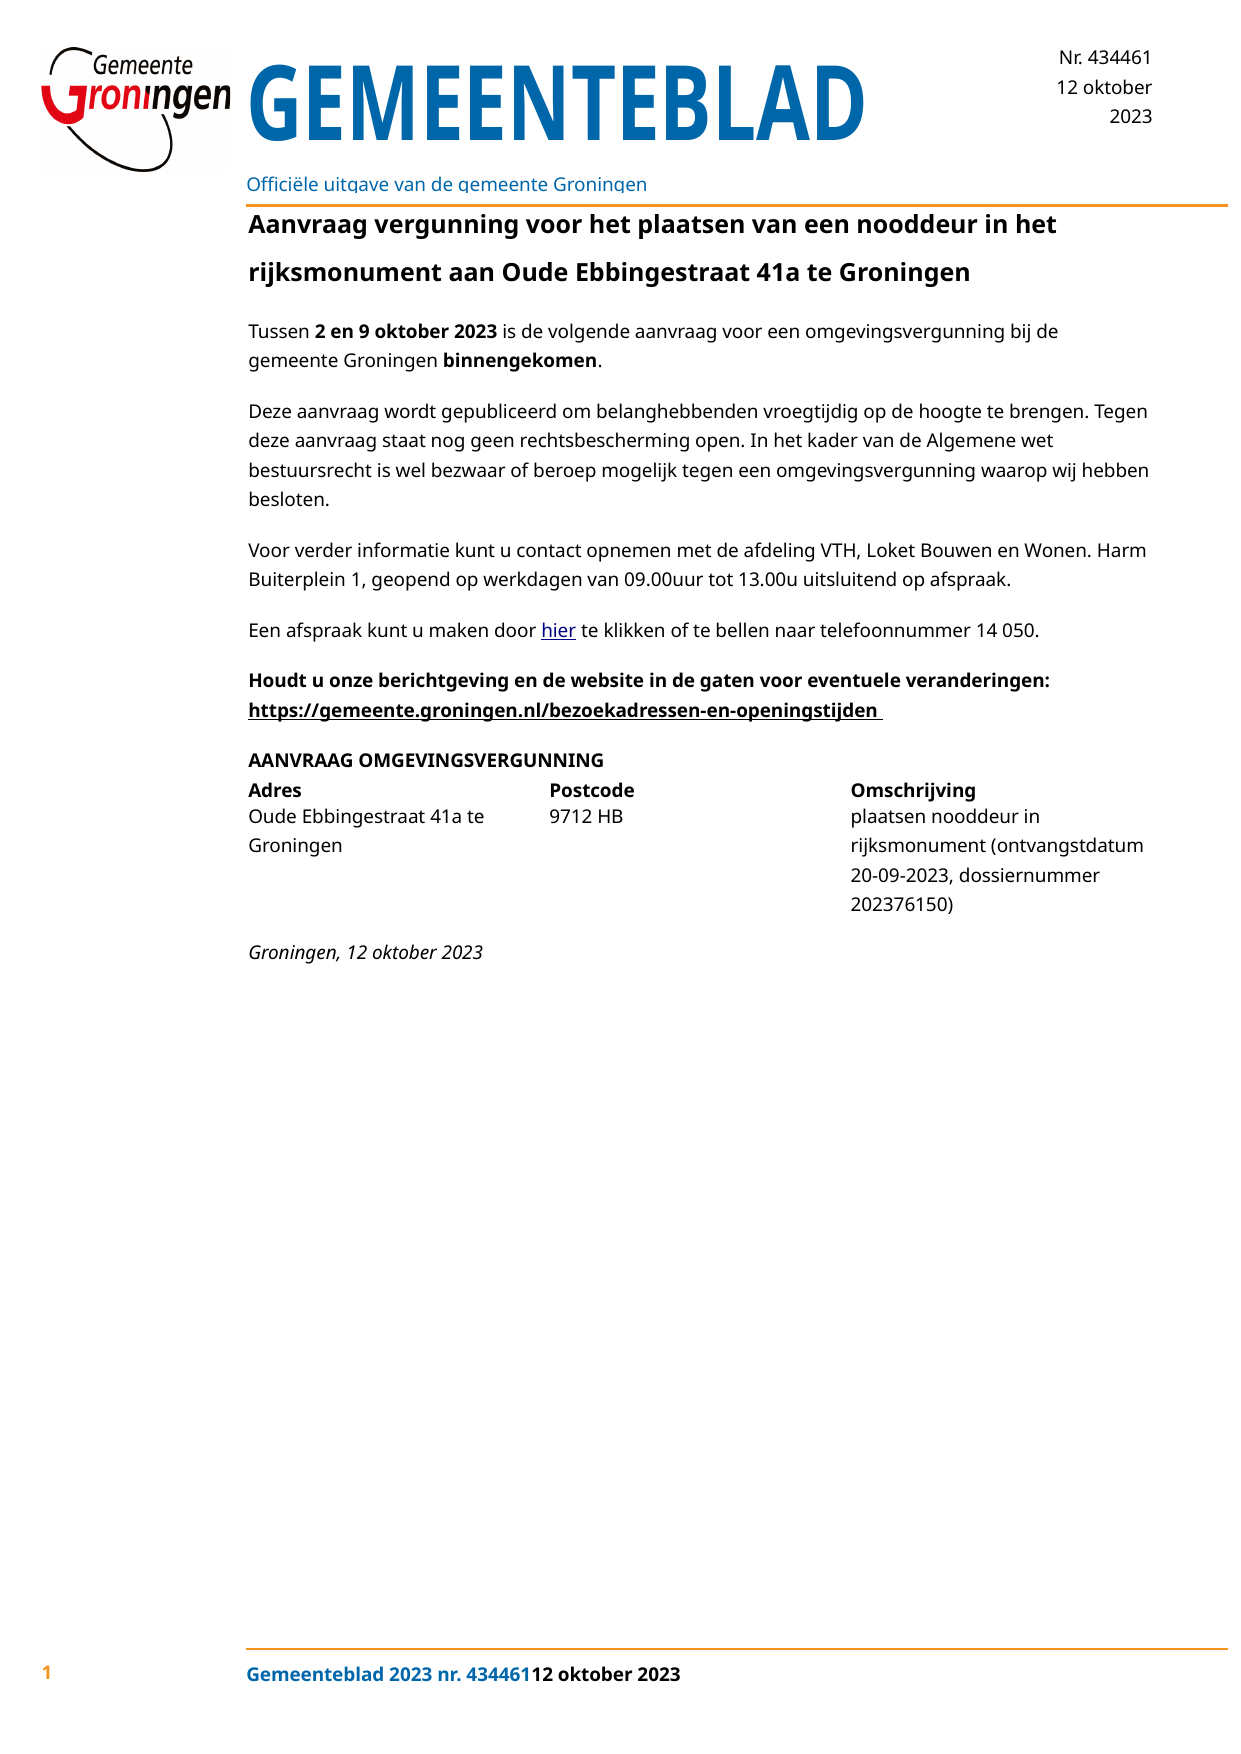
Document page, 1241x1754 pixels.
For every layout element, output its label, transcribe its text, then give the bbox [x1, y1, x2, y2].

text Deze aanvraag wordt gepubliceerd om belanghebbenden vroegtijdig op de hoogte te brengen. Tegen deze aanvraag staat nog geen rechtsbescherming open. In het kader van de Algemene wet bestuursrecht is wel bezwaar of beroep mogelijk tegen een omgevingsvergunning waarop wij hebben besloten. [248, 398, 1152, 512]
table_cell 9712 HB [549, 803, 850, 917]
table_header Omschrijving [850, 777, 1152, 803]
picture [41, 47, 231, 172]
text Tussen 2 en 9 oktober 2023 is de volgende aanvraag voor een omgevingsvergunning bij de gemeente Groningen binnengekomen. [248, 318, 1152, 373]
text Een afspraak kunt u maken door hier te klikken of te bellen naar telefoonnummer 14 050. [248, 617, 1152, 643]
text Aanvraag vergunning voor het plaatsen van een nooddeur in het rijksmonument aan Oude Ebbingestraat 41a te Groningen [248, 207, 1152, 288]
text Voor verder informatie kunt u contact opnemen met de afdeling VTH, Loket Bouwen en Wonen. Harm Buiterplein 1, geopend op werkdagen van 09.00uur tot 13.00u uitsluitend op afspraak. [248, 537, 1152, 592]
table_header Postcode [549, 777, 850, 803]
text AANVRAAG OMGEVINGSVERGUNNING [248, 747, 1152, 773]
text Groningen, 12 oktober 2023 [248, 939, 1152, 964]
table_header Adres [248, 777, 549, 803]
table_cell plaatsen nooddeur in rijksmonument (ontvangstdatum 20-09-2023, dossiernummer 202376150) [850, 803, 1152, 917]
table_cell Oude Ebbingestraat 41a te Groningen [248, 803, 549, 917]
text Houdt u onze berichtgeving en de website in de gaten voor eventuele veranderingen: https://gemeente.groningen.nl/bezoekadressen-en-openingstijden [248, 667, 1152, 723]
